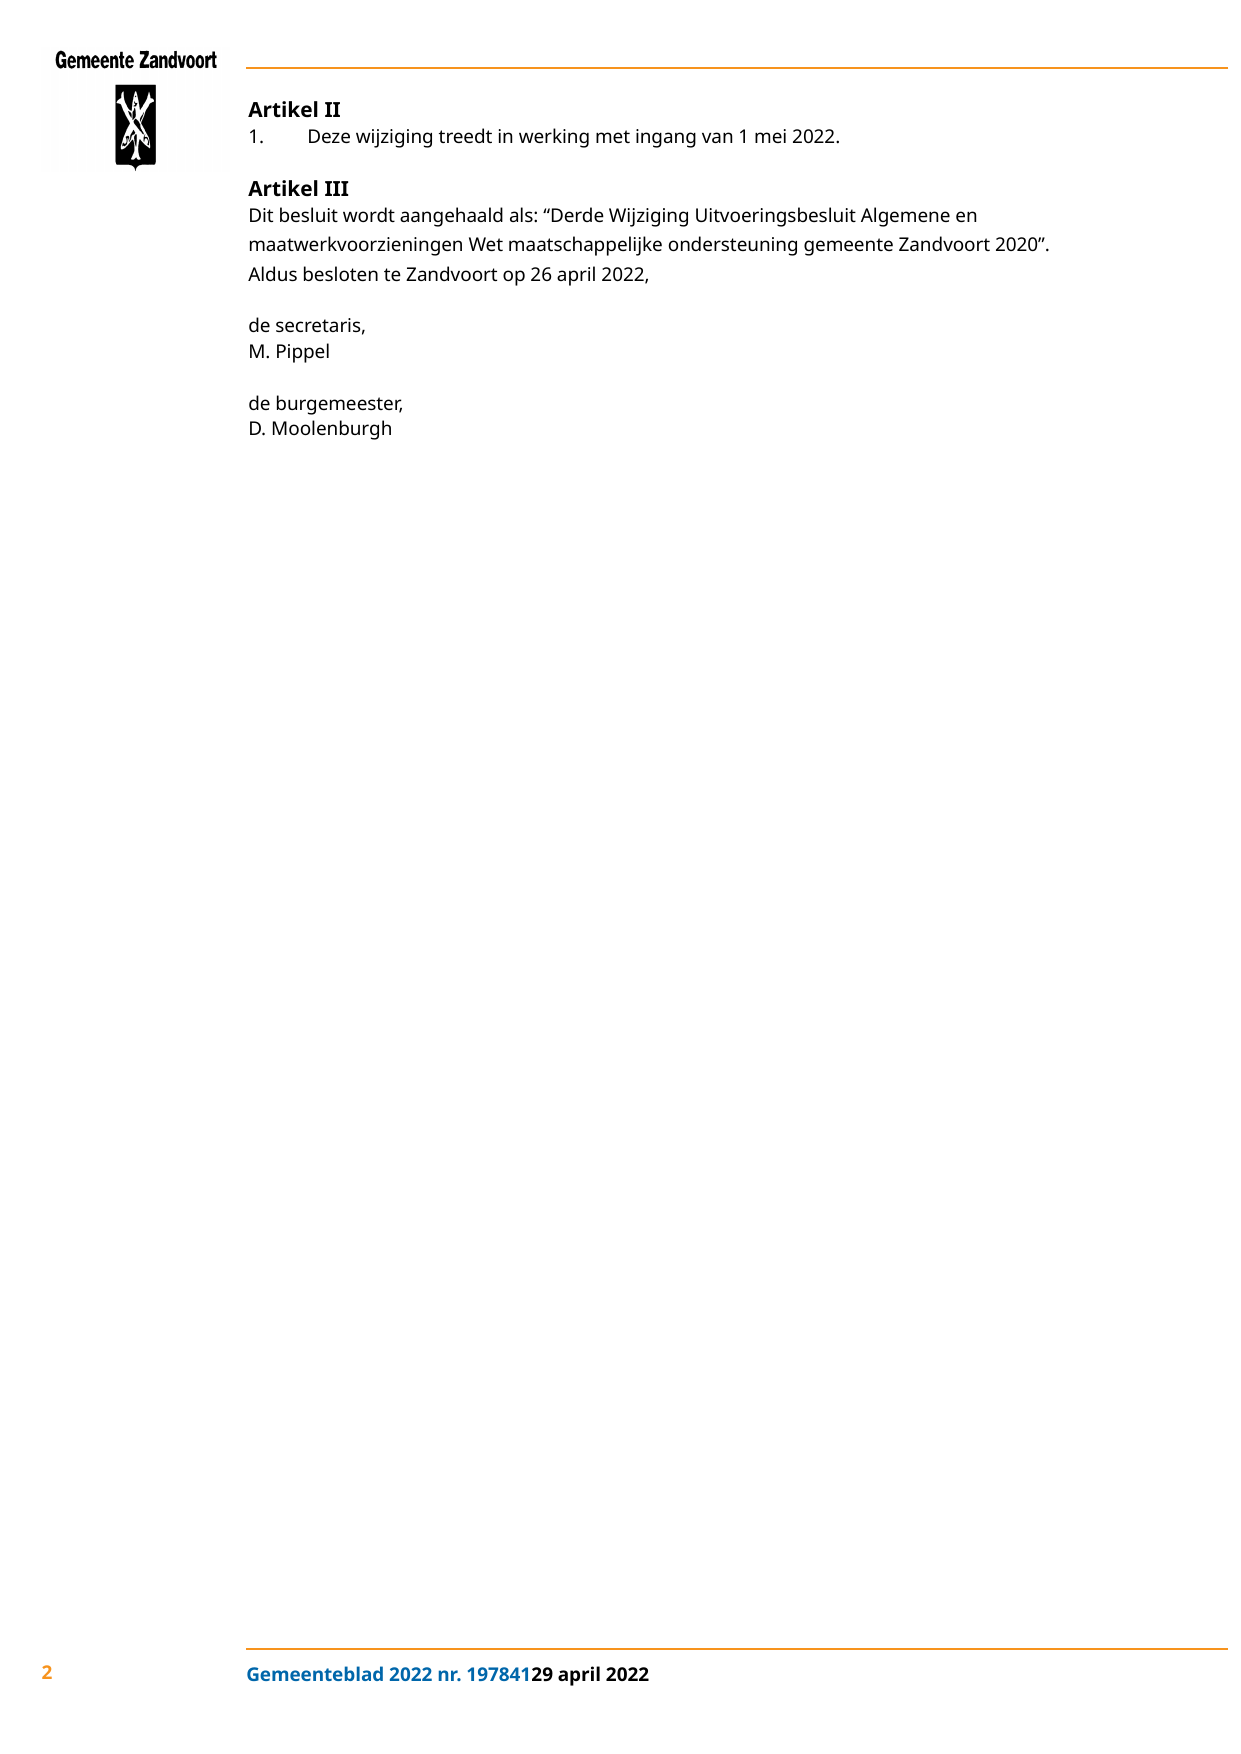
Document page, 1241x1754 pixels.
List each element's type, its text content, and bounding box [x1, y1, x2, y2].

text D. Moolenburgh [248, 416, 1152, 441]
text Aldus besloten te Zandvoort op 26 april 2022, [248, 261, 1152, 287]
text de burgemeester, [248, 390, 1152, 416]
text de secretaris, [248, 313, 1152, 338]
text M. Pippel [248, 338, 1152, 364]
text Artikel III [248, 174, 1152, 202]
text Dit besluit wordt aangehaald als: “Derde Wijziging Uitvoeringsbesluit Algemene en maatwerkvoorzieningen Wet maatschappelijke ondersteuning gemeente Zandvoort 2020”. [248, 202, 1152, 257]
list Deze wijziging treedt in werking met ingang van 1 mei 2022. [248, 123, 1152, 149]
text Artikel II [248, 95, 1152, 123]
picture [41, 47, 231, 172]
